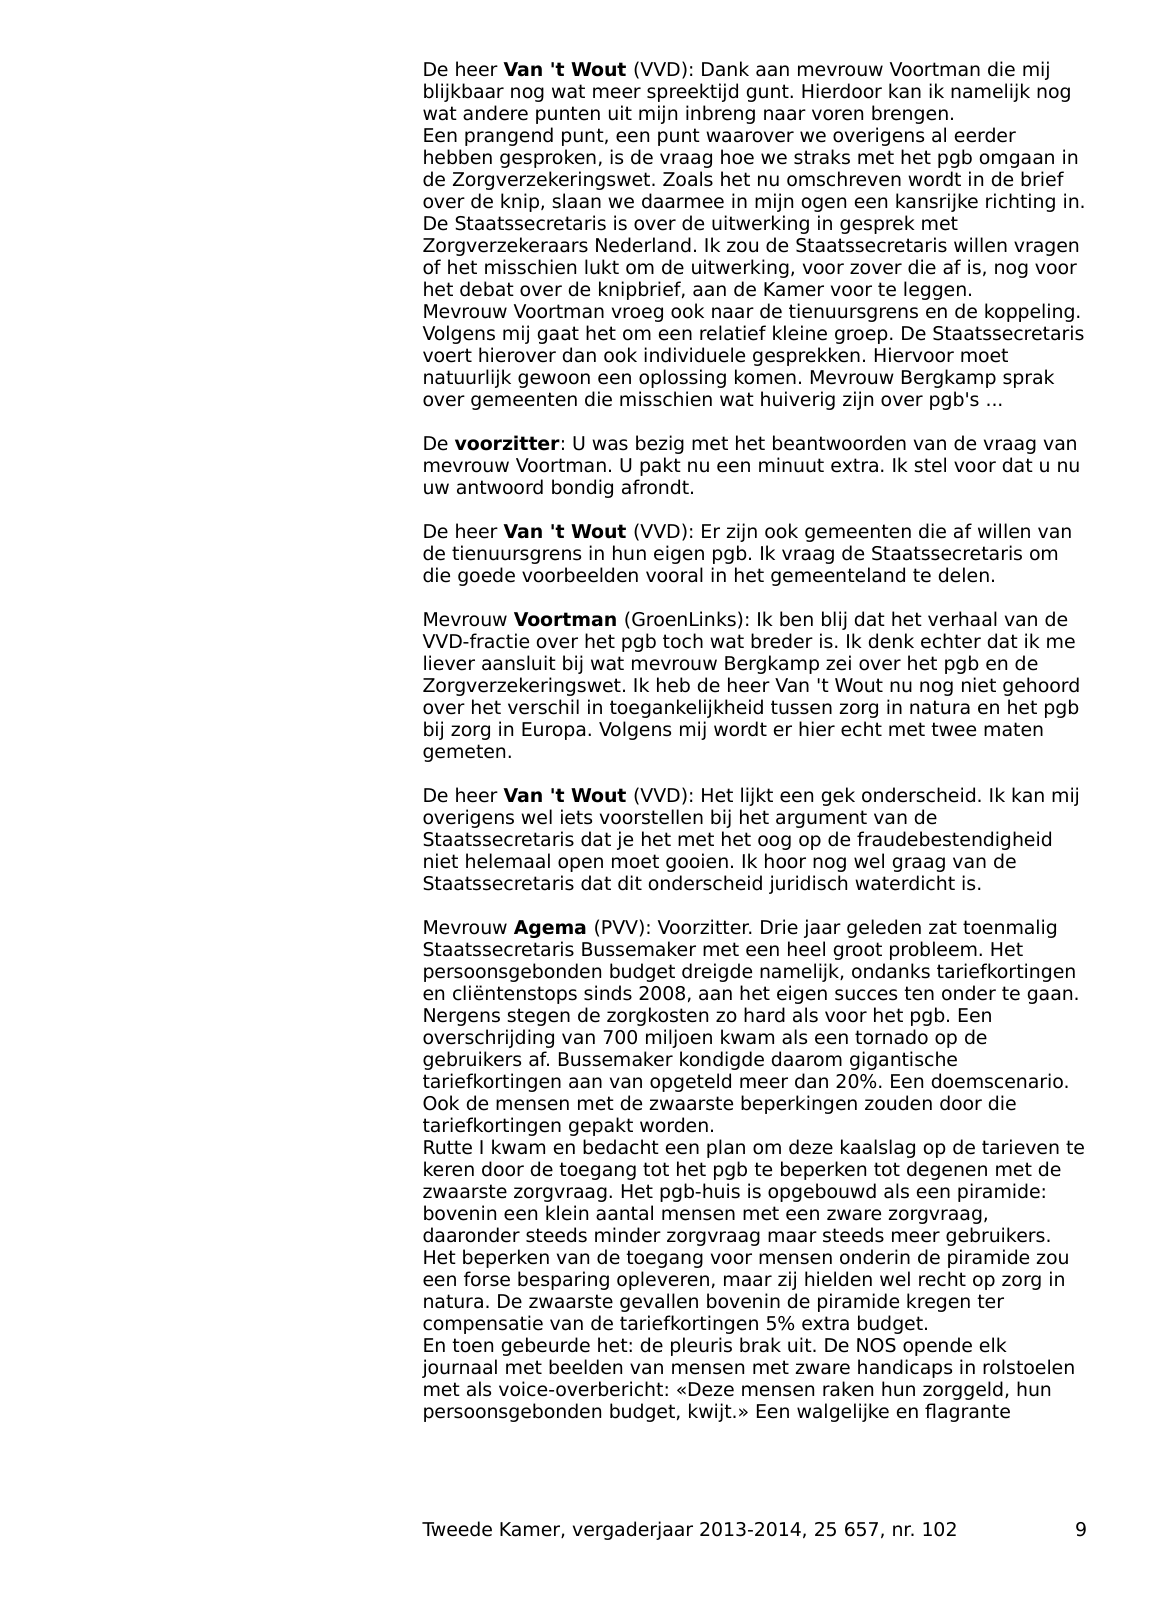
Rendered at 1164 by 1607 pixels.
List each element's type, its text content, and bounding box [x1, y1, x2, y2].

text De voorzitter: U was bezig met het beantwoorden van de vraag van mevrouw Voortman. U pakt nu een minuut extra. Ik stel voor dat u nu uw antwoord bondig afrondt. [422, 433, 1087, 499]
text Mevrouw Agema (PVV): Voorzitter. Drie jaar geleden zat toenmalig Staatssecretaris Bussemaker met een heel groot probleem. Het persoonsgebonden budget dreigde namelijk, ondanks tariefkortingen en cliëntenstops sinds 2008, aan het eigen succes ten onder te gaan. Nergens stegen de zorgkosten zo hard als voor het pgb. Een overschrijding van 700 miljoen kwam als een tornado op de gebruikers af. Bussemaker kondigde daarom gigantische tariefkortingen aan van opgeteld meer dan 20%. Een doemscenario. Ook de mensen met de zwaarste beperkingen zouden door die tariefkortingen gepakt worden. [422, 917, 1087, 1137]
text Mevrouw Voortman vroeg ook naar de tienuursgrens en de koppeling. Volgens mij gaat het om een relatief kleine groep. De Staatssecretaris voert hierover dan ook individuele gesprekken. Hiervoor moet natuurlijk gewoon een oplossing komen. Mevrouw Bergkamp sprak over gemeenten die misschien wat huiverig zijn over pgb's ... [422, 301, 1087, 411]
text De heer Van 't Wout (VVD): Het lijkt een gek onderscheid. Ik kan mij overigens wel iets voorstellen bij het argument van de Staatssecretaris dat je het met het oog op de fraudebestendigheid niet helemaal open moet gooien. Ik hoor nog wel graag van de Staatssecretaris dat dit onderscheid juridisch waterdicht is. [422, 785, 1087, 895]
text De heer Van 't Wout (VVD): Dank aan mevrouw Voortman die mij blijkbaar nog wat meer spreektijd gunt. Hierdoor kan ik namelijk nog wat andere punten uit mijn inbreng naar voren brengen. [422, 59, 1087, 125]
text De heer Van 't Wout (VVD): Er zijn ook gemeenten die af willen van de tienuursgrens in hun eigen pgb. Ik vraag de Staatssecretaris om die goede voorbeelden vooral in het gemeenteland te delen. [422, 521, 1087, 587]
text Mevrouw Voortman (GroenLinks): Ik ben blij dat het verhaal van de VVD-fractie over het pgb toch wat breder is. Ik denk echter dat ik me liever aansluit bij wat mevrouw Bergkamp zei over het pgb en de Zorgverzekeringswet. Ik heb de heer Van 't Wout nu nog niet gehoord over het verschil in toegankelijkheid tussen zorg in natura en het pgb bij zorg in Europa. Volgens mij wordt er hier echt met twee maten gemeten. [422, 609, 1087, 763]
text Rutte I kwam en bedacht een plan om deze kaalslag op de tarieven te keren door de toegang tot het pgb te beperken tot degenen met de zwaarste zorgvraag. Het pgb-huis is opgebouwd als een piramide: bovenin een klein aantal mensen met een zware zorgvraag, daaronder steeds minder zorgvraag maar steeds meer gebruikers. Het beperken van de toegang voor mensen onderin de piramide zou een forse besparing opleveren, maar zij hielden wel recht op zorg in natura. De zwaarste gevallen bovenin de piramide kregen ter compensatie van de tariefkortingen 5% extra budget. [422, 1137, 1087, 1335]
text En toen gebeurde het: de pleuris brak uit. De NOS opende elk journaal met beelden van mensen met zware handicaps in rolstoelen met als voice-overbericht: «Deze mensen raken hun zorggeld, hun persoonsgebonden budget, kwijt.» Een walgelijke en flagrante [422, 1335, 1087, 1423]
text Een prangend punt, een punt waarover we overigens al eerder hebben gesproken, is de vraag hoe we straks met het pgb omgaan in de Zorgverzekeringswet. Zoals het nu omschreven wordt in de brief over de knip, slaan we daarmee in mijn ogen een kansrijke richting in. De Staatssecretaris is over de uitwerking in gesprek met Zorgverzekeraars Nederland. Ik zou de Staatssecretaris willen vragen of het misschien lukt om de uitwerking, voor zover die af is, nog voor het debat over de knipbrief, aan de Kamer voor te leggen. [422, 125, 1087, 301]
